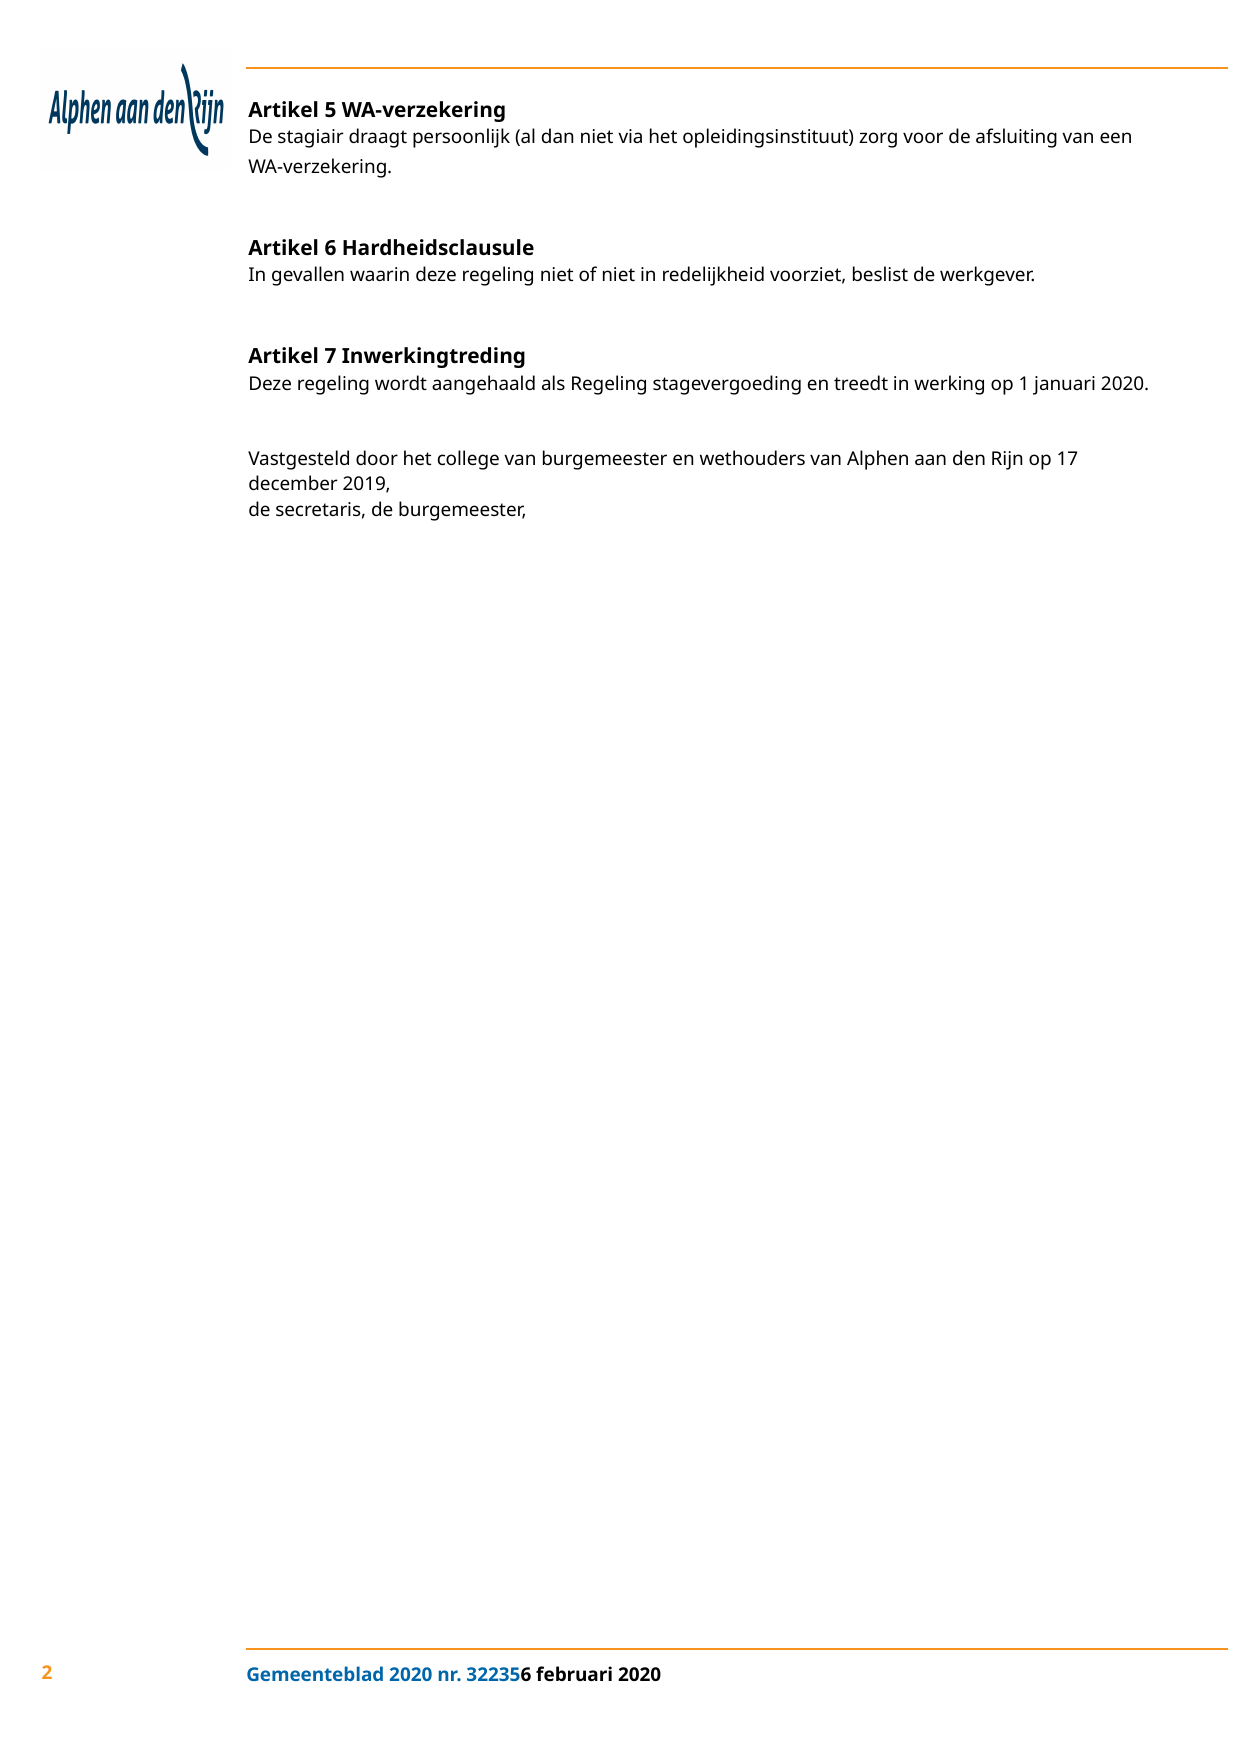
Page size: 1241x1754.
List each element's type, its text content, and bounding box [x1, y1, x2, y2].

text Vastgesteld door het college van burgemeester en wethouders van Alphen aan den Rijn op 17 december 2019, [248, 445, 1152, 496]
text De stagiair draagt persoonlijk (al dan niet via het opleidingsinstituut) zorg voor de afsluiting van een WA-verzekering. [248, 123, 1152, 178]
text Artikel 5 WA-verzekering [248, 95, 1152, 123]
text Artikel 7 Inwerkingtreding [248, 341, 1152, 370]
text de secretaris, de burgemeester, [248, 496, 1152, 522]
text Deze regeling wordt aangehaald als Regeling stagevergoeding en treedt in werking op 1 januari 2020. [248, 370, 1152, 395]
text In gevallen waarin deze regeling niet of niet in redelijkheid voorziet, beslist de werkgever. [248, 261, 1152, 287]
picture [41, 47, 231, 172]
text Artikel 6 Hardheidsclausule [248, 233, 1152, 261]
